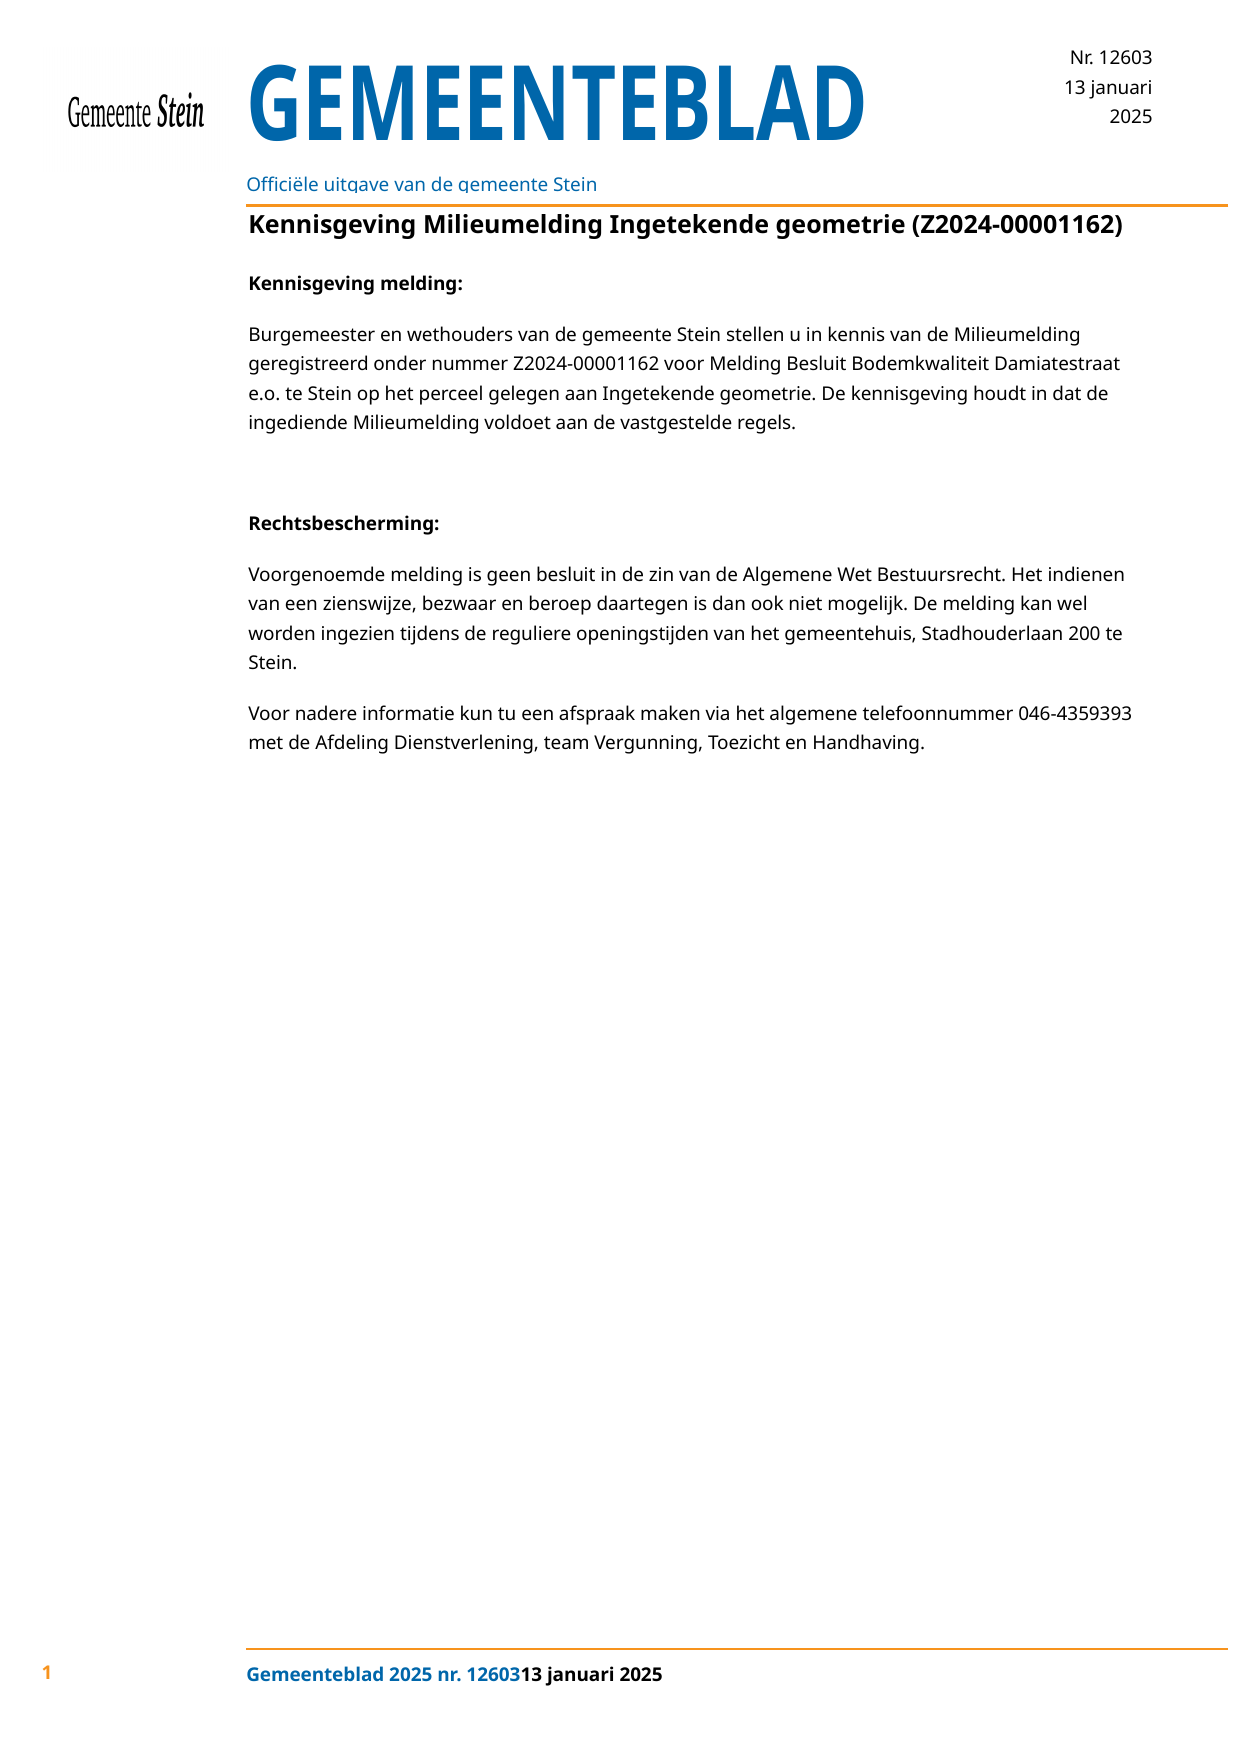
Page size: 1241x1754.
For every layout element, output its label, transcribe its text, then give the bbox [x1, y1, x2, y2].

text Rechtsbescherming: [248, 510, 1152, 536]
picture [41, 47, 231, 172]
text Voorgenoemde melding is geen besluit in de zin van de Algemene Wet Bestuursrecht. Het indienen van een zienswijze, bezwaar en beroep daartegen is dan ook niet mogelijk. De melding kan wel worden ingezien tijdens de reguliere openingstijden van het gemeentehuis, Stadhouderlaan 200 te Stein. [248, 561, 1152, 675]
text Kennisgeving melding: [248, 270, 1152, 296]
text Burgemeester en wethouders van de gemeente Stein stellen u in kennis van de Milieumelding geregistreerd onder nummer Z2024-00001162 voor Melding Besluit Bodemkwaliteit Damiatestraat e.o. te Stein op het perceel gelegen aan Ingetekende geometrie. De kennisgeving houdt in dat de ingediende Milieumelding voldoet aan de vastgestelde regels. [248, 321, 1152, 435]
text Kennisgeving Milieumelding Ingetekende geometrie (Z2024-00001162) [248, 207, 1152, 241]
text Voor nadere informatie kun tu een afspraak maken via het algemene telefoonnummer 046-4359393 met de Afdeling Dienstverlening, team Vergunning, Toezicht en Handhaving. [248, 700, 1152, 755]
